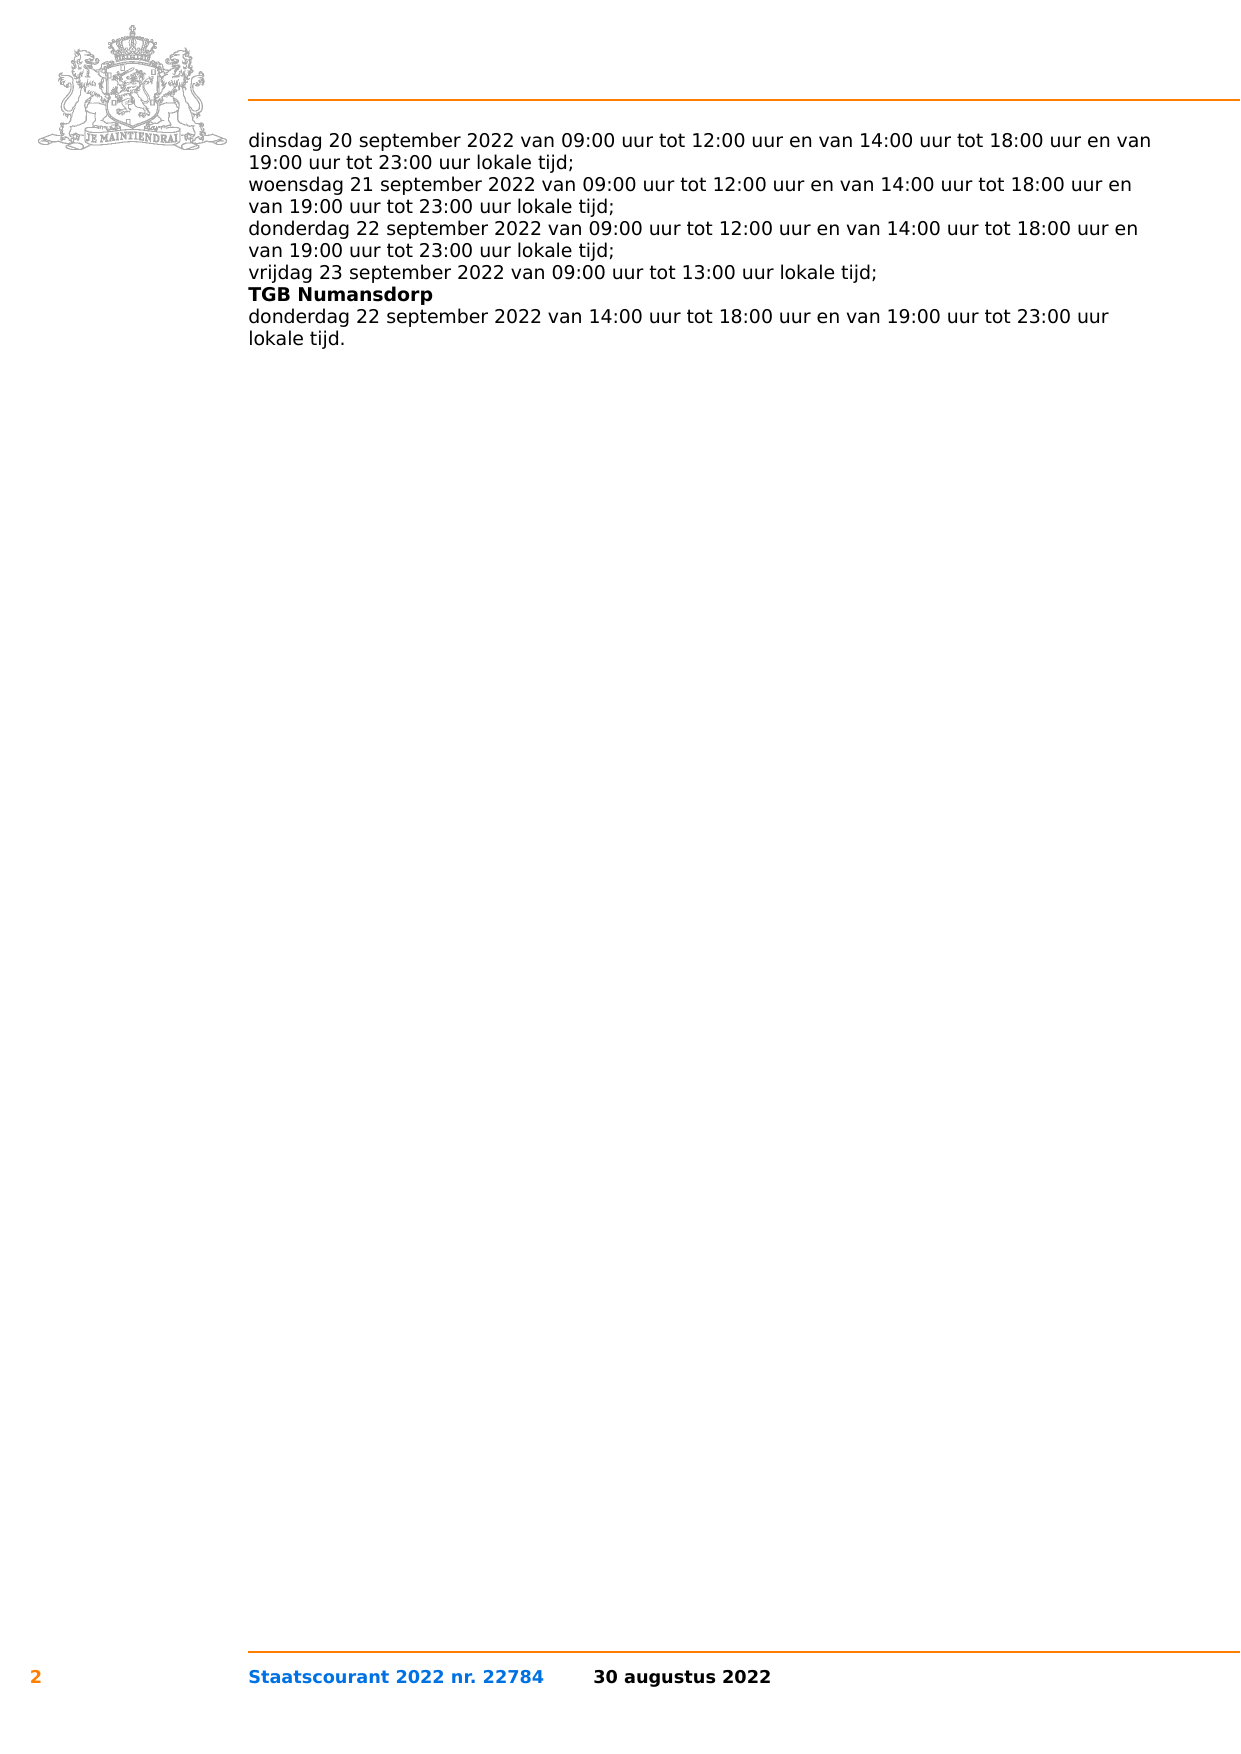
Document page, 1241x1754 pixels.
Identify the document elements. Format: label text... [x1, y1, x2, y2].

text donderdag 22 september 2022 van 14:00 uur tot 18:00 uur en van 19:00 uur tot 23:00 uur lokale tijd. [248, 306, 1163, 350]
text vrijdag 23 september 2022 van 09:00 uur tot 13:00 uur lokale tijd; [248, 262, 1163, 284]
text woensdag 21 september 2022 van 09:00 uur tot 12:00 uur en van 14:00 uur tot 18:00 uur en van 19:00 uur tot 23:00 uur lokale tijd; [248, 174, 1163, 218]
text TGB Numansdorp [248, 284, 1163, 306]
text donderdag 22 september 2022 van 09:00 uur tot 12:00 uur en van 14:00 uur tot 18:00 uur en van 19:00 uur tot 23:00 uur lokale tijd; [248, 218, 1163, 262]
text dinsdag 20 september 2022 van 09:00 uur tot 12:00 uur en van 14:00 uur tot 18:00 uur en van 19:00 uur tot 23:00 uur lokale tijd; [248, 130, 1163, 174]
picture [38, 25, 227, 150]
